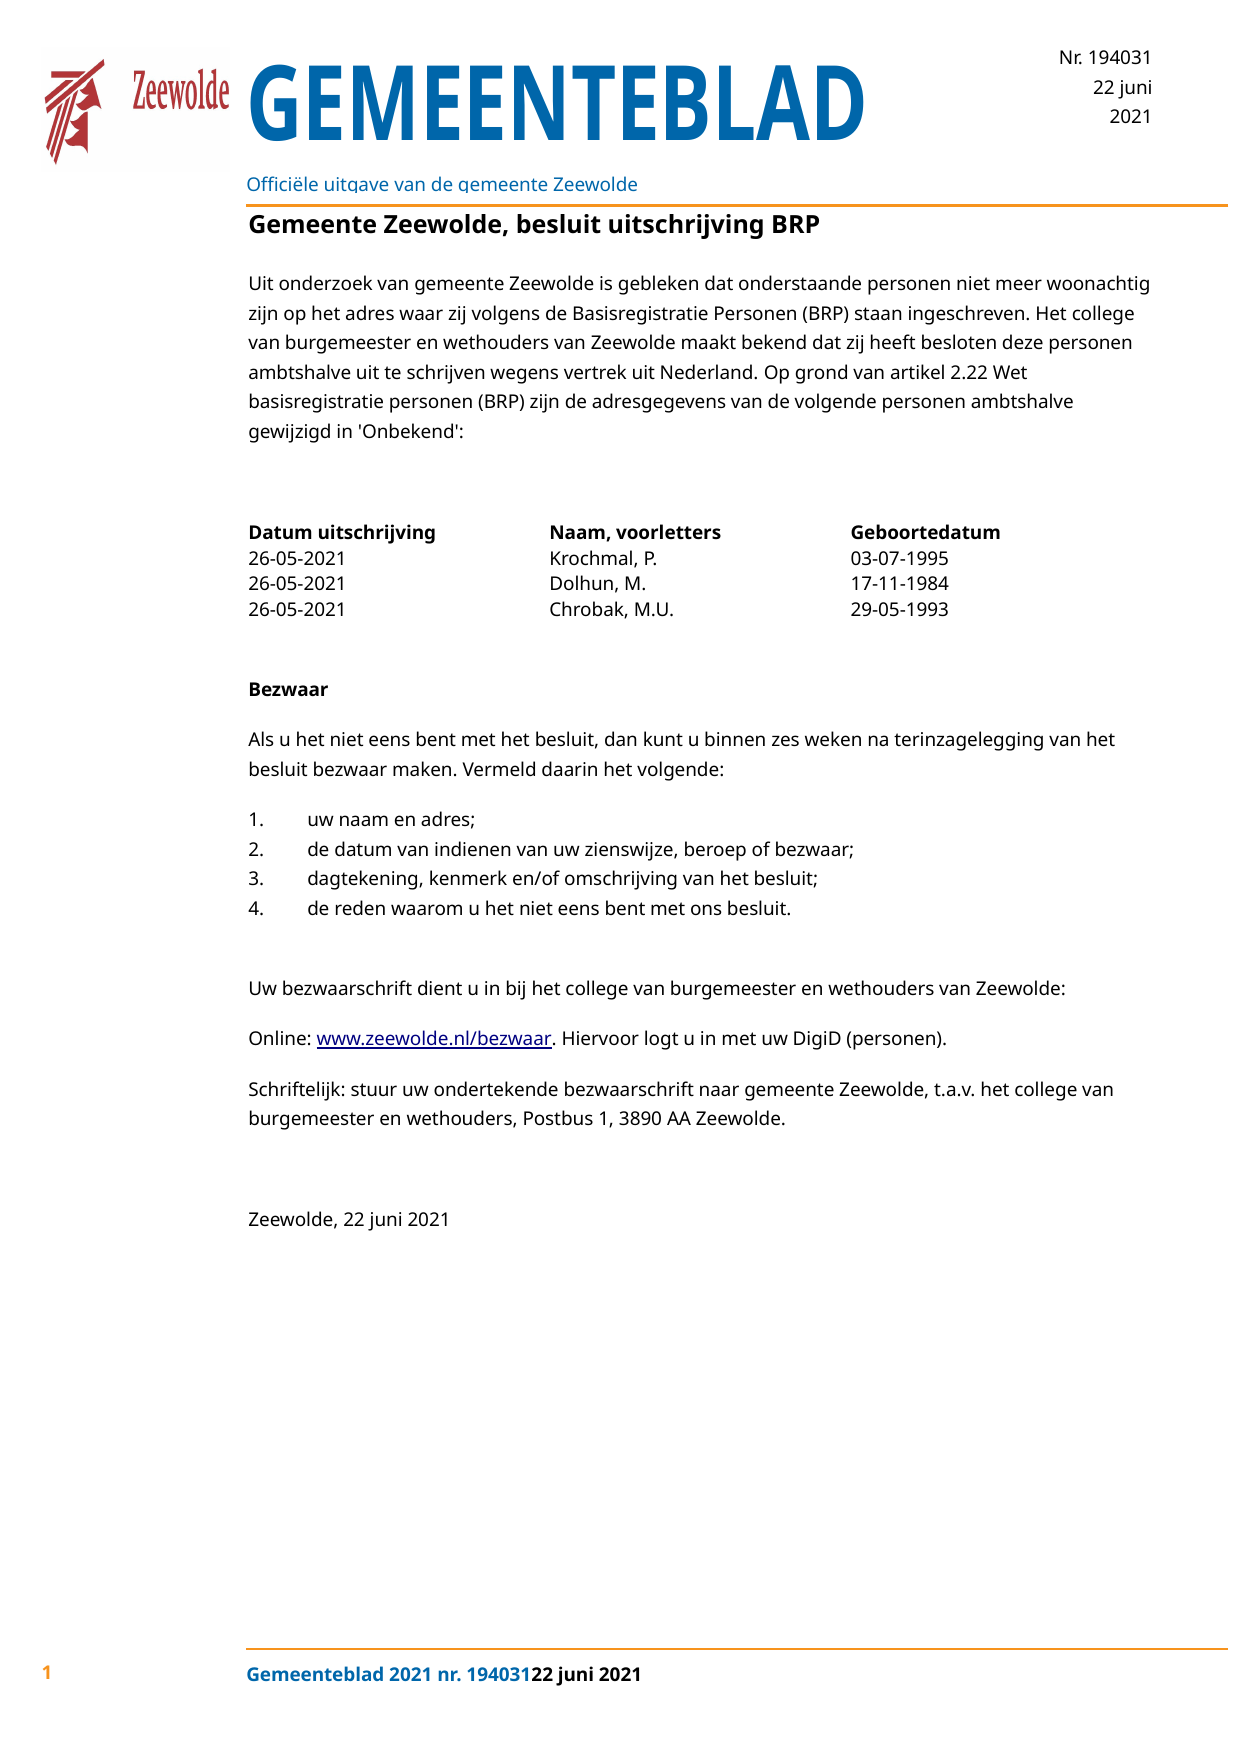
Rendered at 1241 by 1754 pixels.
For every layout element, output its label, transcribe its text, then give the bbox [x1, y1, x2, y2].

table_header Naam, voorletters [549, 519, 850, 545]
list dagtekening, kenmerk en/of omschrijving van het besluit; [248, 865, 1152, 891]
table_cell Krochmal, P. [549, 545, 850, 571]
list uw naam en adres; [248, 806, 1152, 832]
table_cell Dolhun, M. [549, 571, 850, 596]
text Zeewolde, 22 juni 2021 [248, 1206, 1152, 1232]
picture [41, 47, 231, 172]
table_cell 29-05-1993 [850, 596, 1152, 622]
list de datum van indienen van uw zienswijze, beroep of bezwaar; [248, 836, 1152, 861]
table_cell 26-05-2021 [248, 545, 549, 571]
text Schriftelijk: stuur uw ondertekende bezwaarschrift naar gemeente Zeewolde, t.a.v. het college van burgemeester en wethouders, Postbus 1, 3890 AA Zeewolde. [248, 1076, 1152, 1131]
text Online: www.zeewolde.nl/bezwaar. Hiervoor logt u in met uw DigiD (personen). [248, 1025, 1152, 1051]
text Uit onderzoek van gemeente Zeewolde is gebleken dat onderstaande personen niet meer woonachtig zijn op het adres waar zij volgens de Basisregistratie Personen (BRP) staan ingeschreven. Het college van burgemeester en wethouders van Zeewolde maakt bekend dat zij heeft besloten deze personen ambtshalve uit te schrijven wegens vertrek uit Nederland. Op grond van artikel 2.22 Wet basisregistratie personen (BRP) zijn de adresgegevens van de volgende personen ambtshalve gewijzigd in 'Onbekend': [248, 270, 1152, 444]
table_cell 26-05-2021 [248, 571, 549, 596]
table_cell 03-07-1995 [850, 545, 1152, 571]
table_header Geboortedatum [850, 519, 1152, 545]
table_cell Chrobak, M.U. [549, 596, 850, 622]
text Uw bezwaarschrift dient u in bij het college van burgemeester en wethouders van Zeewolde: [248, 975, 1152, 1001]
text Als u het niet eens bent met het besluit, dan kunt u binnen zes weken na terinzagelegging van het besluit bezwaar maken. Vermeld daarin het volgende: [248, 726, 1152, 781]
table_cell 17-11-1984 [850, 571, 1152, 596]
text Gemeente Zeewolde, besluit uitschrijving BRP [248, 207, 1152, 241]
text Bezwaar [248, 676, 1152, 701]
list de reden waarom u het niet eens bent met ons besluit. [248, 895, 1152, 921]
table_cell 26-05-2021 [248, 596, 549, 622]
table_header Datum uitschrijving [248, 519, 549, 545]
